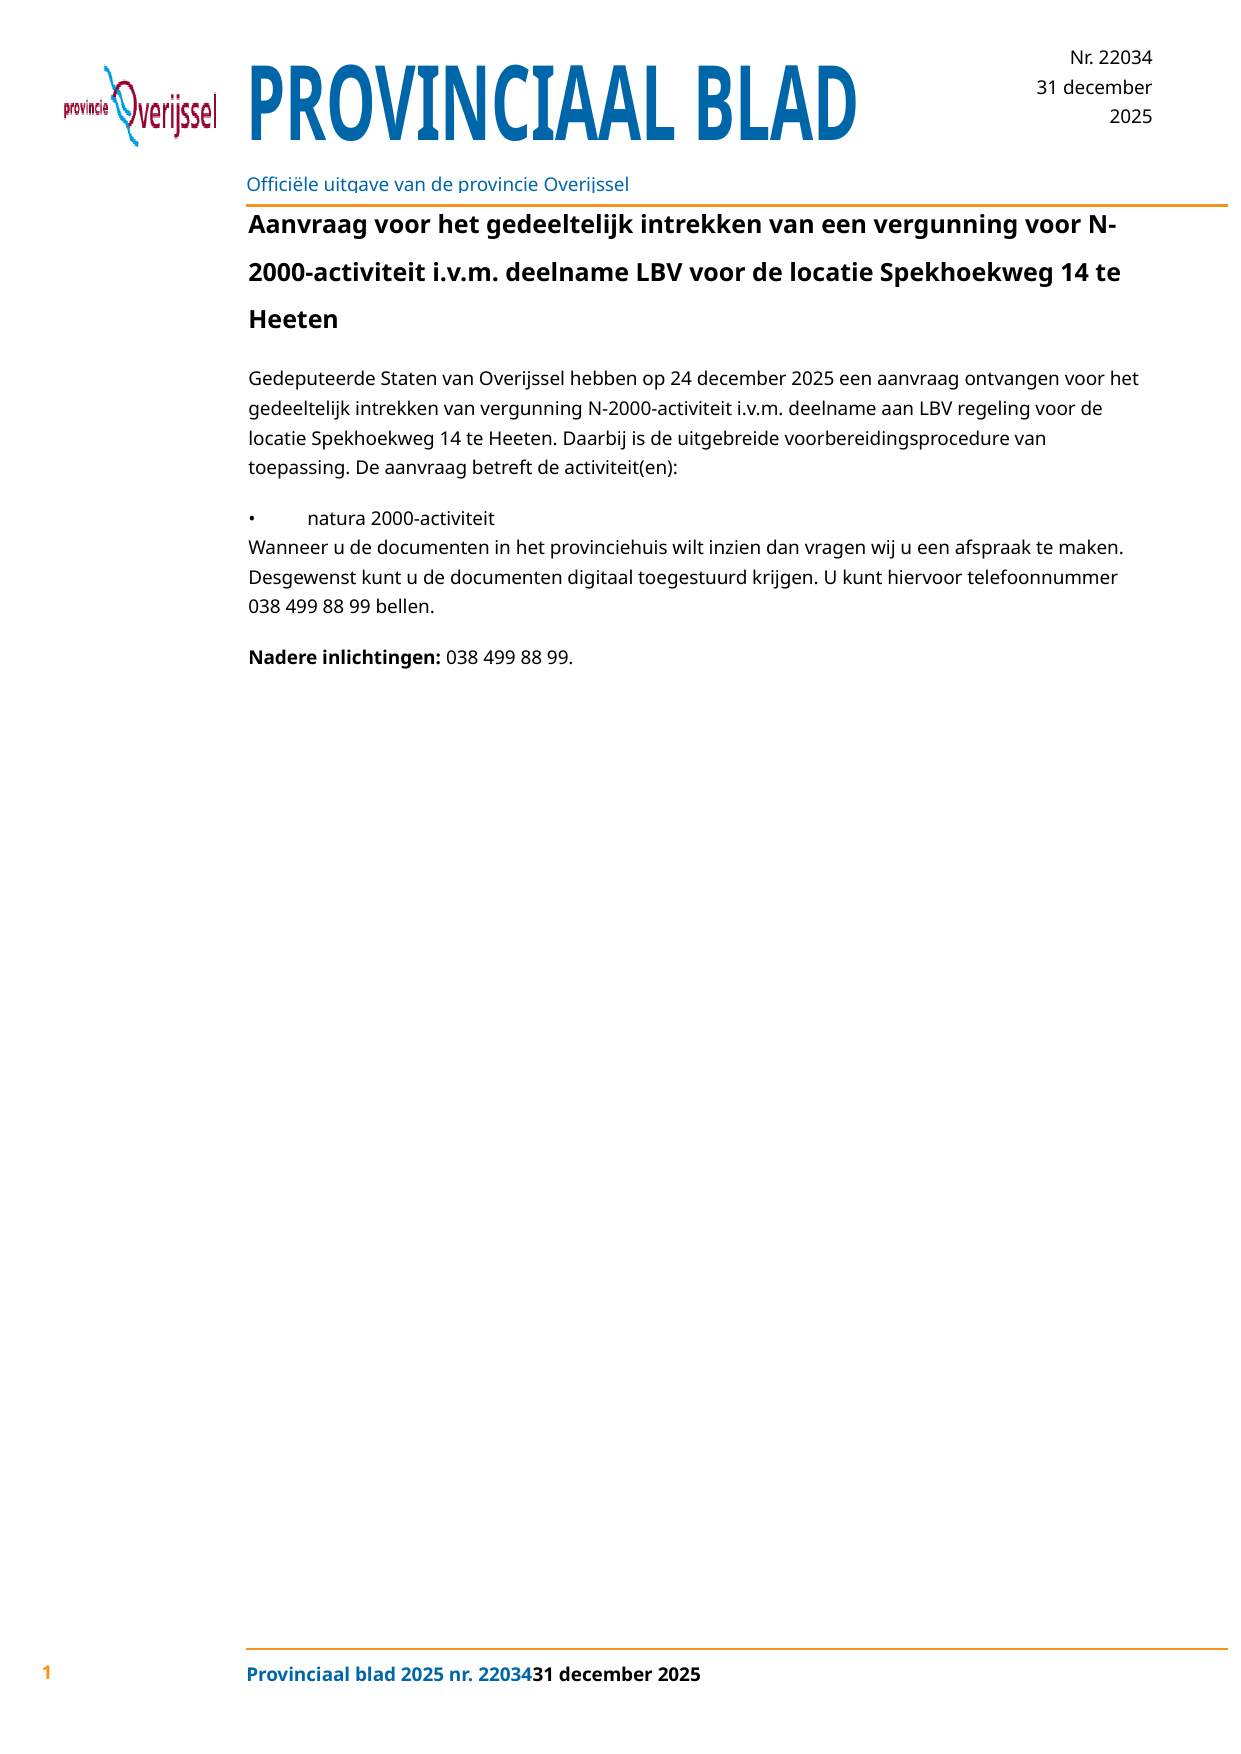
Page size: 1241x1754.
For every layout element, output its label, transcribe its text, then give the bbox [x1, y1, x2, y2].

text Nadere inlichtingen: 038 499 88 99. [248, 644, 1152, 669]
text Aanvraag voor het gedeeltelijk intrekken van een vergunning voor N-2000-activiteit i.v.m. deelname LBV voor de locatie Spekhoekweg 14 te Heeten [248, 207, 1152, 336]
picture [41, 47, 231, 172]
list natura 2000-activiteit [248, 505, 1152, 530]
text Gedeputeerde Staten van Overijssel hebben op 24 december 2025 een aanvraag ontvangen voor het gedeeltelijk intrekken van vergunning N-2000-activiteit i.v.m. deelname aan LBV regeling voor de locatie Spekhoekweg 14 te Heeten. Daarbij is de uitgebreide voorbereidingsprocedure van toepassing. De aanvraag betreft de activiteit(en): [248, 366, 1152, 480]
text Wanneer u de documenten in het provinciehuis wilt inzien dan vragen wij u een afspraak te maken. Desgewenst kunt u de documenten digitaal toegestuurd krijgen. U kunt hiervoor telefoonnummer 038 499 88 99 bellen. [248, 534, 1152, 619]
